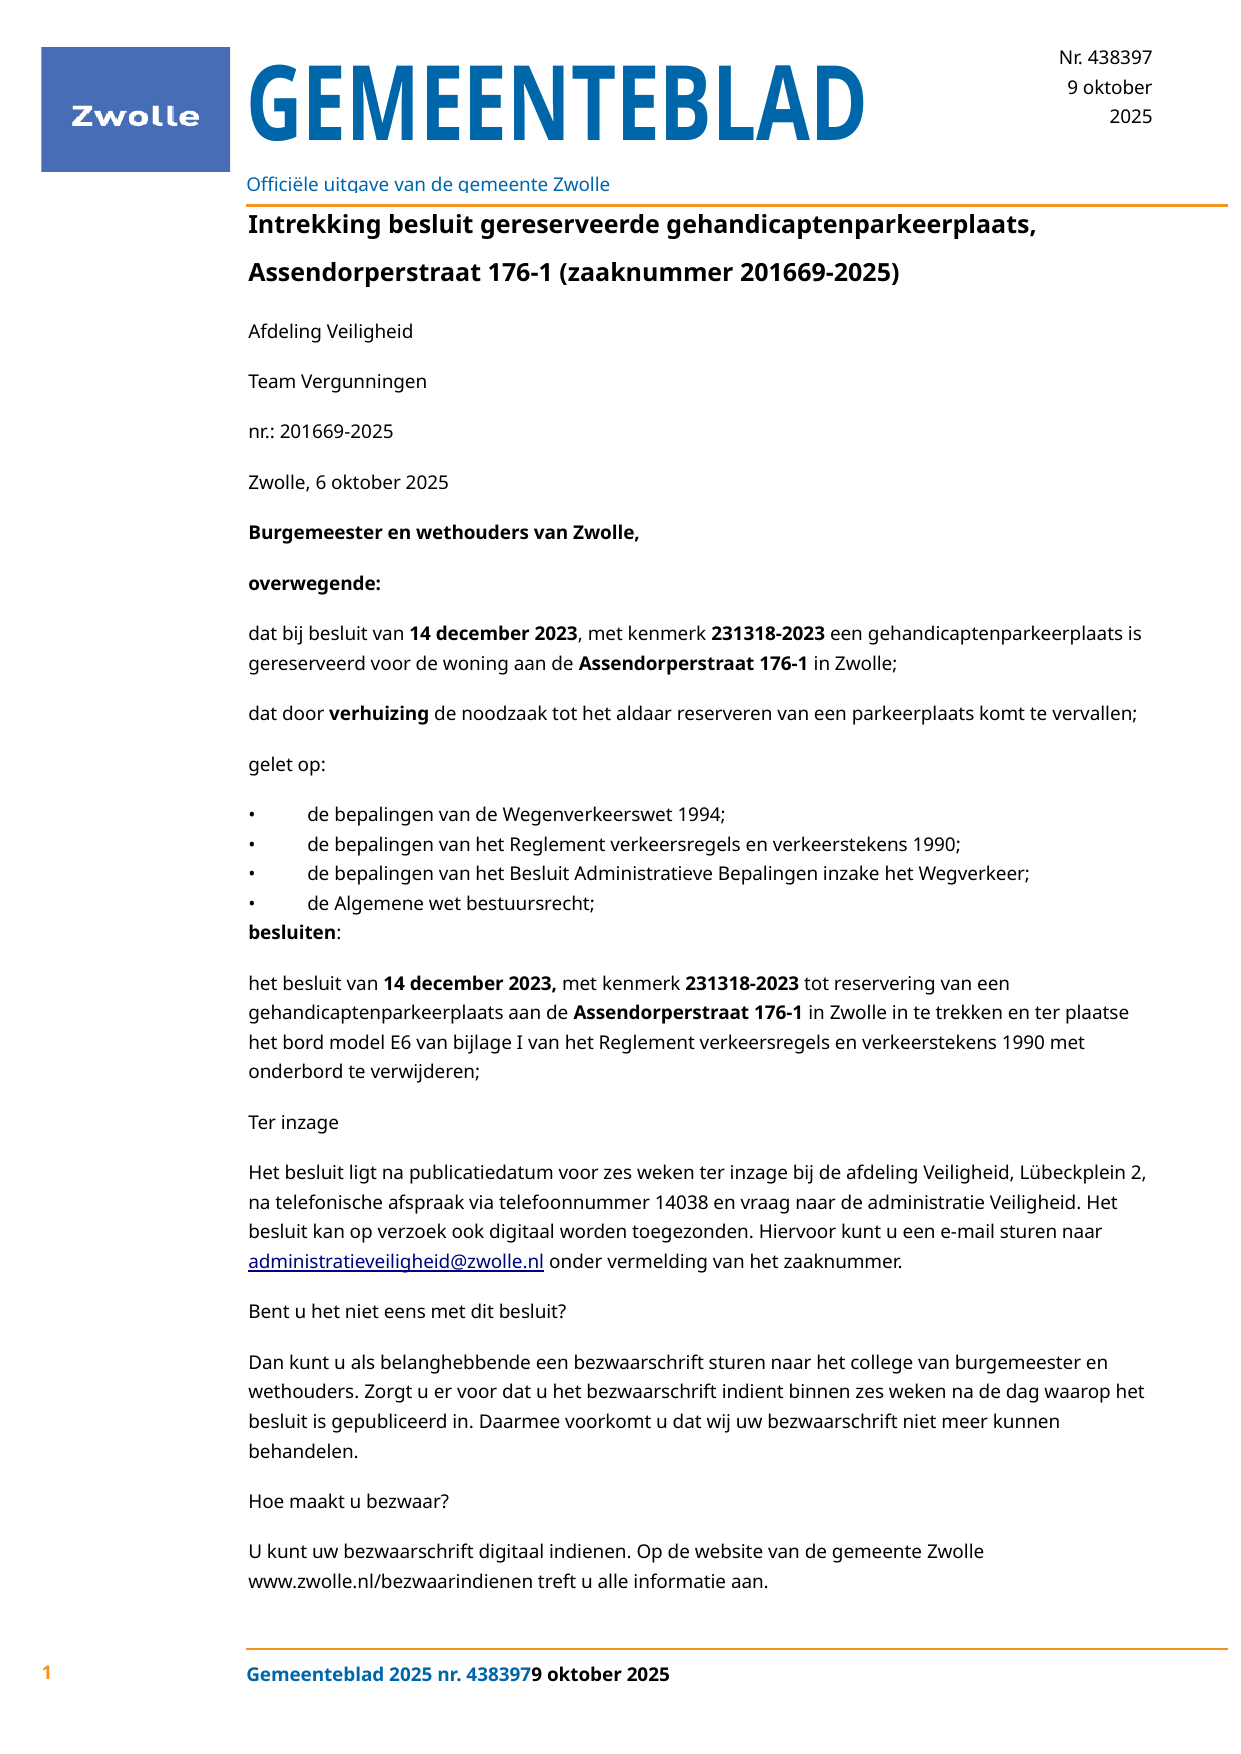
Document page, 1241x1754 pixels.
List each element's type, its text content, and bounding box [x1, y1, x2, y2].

list de bepalingen van de Wegenverkeerswet 1994; [248, 801, 1152, 827]
text Ter inzage [248, 1109, 1152, 1135]
text Team Vergunningen [248, 368, 1152, 394]
text U kunt uw bezwaarschrift digitaal indienen. Op de website van de gemeente Zwolle www.zwolle.nl/bezwaarindienen treft u alle informatie aan. [248, 1539, 1152, 1594]
text nr.: 201669-2025 [248, 419, 1152, 444]
text gelet op: [248, 751, 1152, 777]
list de bepalingen van het Reglement verkeersregels en verkeerstekens 1990; [248, 831, 1152, 857]
text dat door verhuizing de noodzaak tot het aldaar reserveren van een parkeerplaats komt te vervallen; [248, 700, 1152, 726]
text Het besluit ligt na publicatiedatum voor zes weken ter inzage bij de afdeling Veiligheid, Lübeckplein 2, na telefonische afspraak via telefoonnummer 14038 en vraag naar de administratie Veiligheid. Het besluit kan op verzoek ook digitaal worden toegezonden. Hiervoor kunt u een e-mail sturen naar administratieveiligheid@zwolle.nl onder vermelding van het zaaknummer. [248, 1159, 1152, 1274]
text het besluit van 14 december 2023, met kenmerk 231318-2023 tot reservering van een gehandicaptenparkeerplaats aan de Assendorperstraat 176-1 in Zwolle in te trekken en ter plaatse het bord model E6 van bijlage I van het Reglement verkeersregels en verkeerstekens 1990 met onderbord te verwijderen; [248, 970, 1152, 1084]
text besluiten: [248, 919, 1152, 945]
text overwegende: [248, 570, 1152, 596]
text Burgemeester en wethouders van Zwolle, [248, 519, 1152, 545]
text Hoe maakt u bezwaar? [248, 1488, 1152, 1514]
text Bent u het niet eens met dit besluit? [248, 1299, 1152, 1324]
list de bepalingen van het Besluit Administratieve Bepalingen inzake het Wegverkeer; [248, 860, 1152, 886]
picture [41, 47, 231, 172]
text Dan kunt u als belanghebbende een bezwaarschrift sturen naar het college van burgemeester en wethouders. Zorgt u er voor dat u het bezwaarschrift indient binnen zes weken na de dag waarop het besluit is gepubliceerd in. Daarmee voorkomt u dat wij uw bezwaarschrift niet meer kunnen behandelen. [248, 1349, 1152, 1464]
text Intrekking besluit gereserveerde gehandicaptenparkeerplaats, Assendorperstraat 176-1 (zaaknummer 201669-2025) [248, 207, 1152, 288]
list de Algemene wet bestuursrecht; [248, 890, 1152, 916]
text Afdeling Veiligheid [248, 318, 1152, 344]
text dat bij besluit van 14 december 2023, met kenmerk 231318-2023 een gehandicaptenparkeerplaats is gereserveerd voor de woning aan de Assendorperstraat 176-1 in Zwolle; [248, 620, 1152, 676]
text Zwolle, 6 oktober 2025 [248, 469, 1152, 495]
